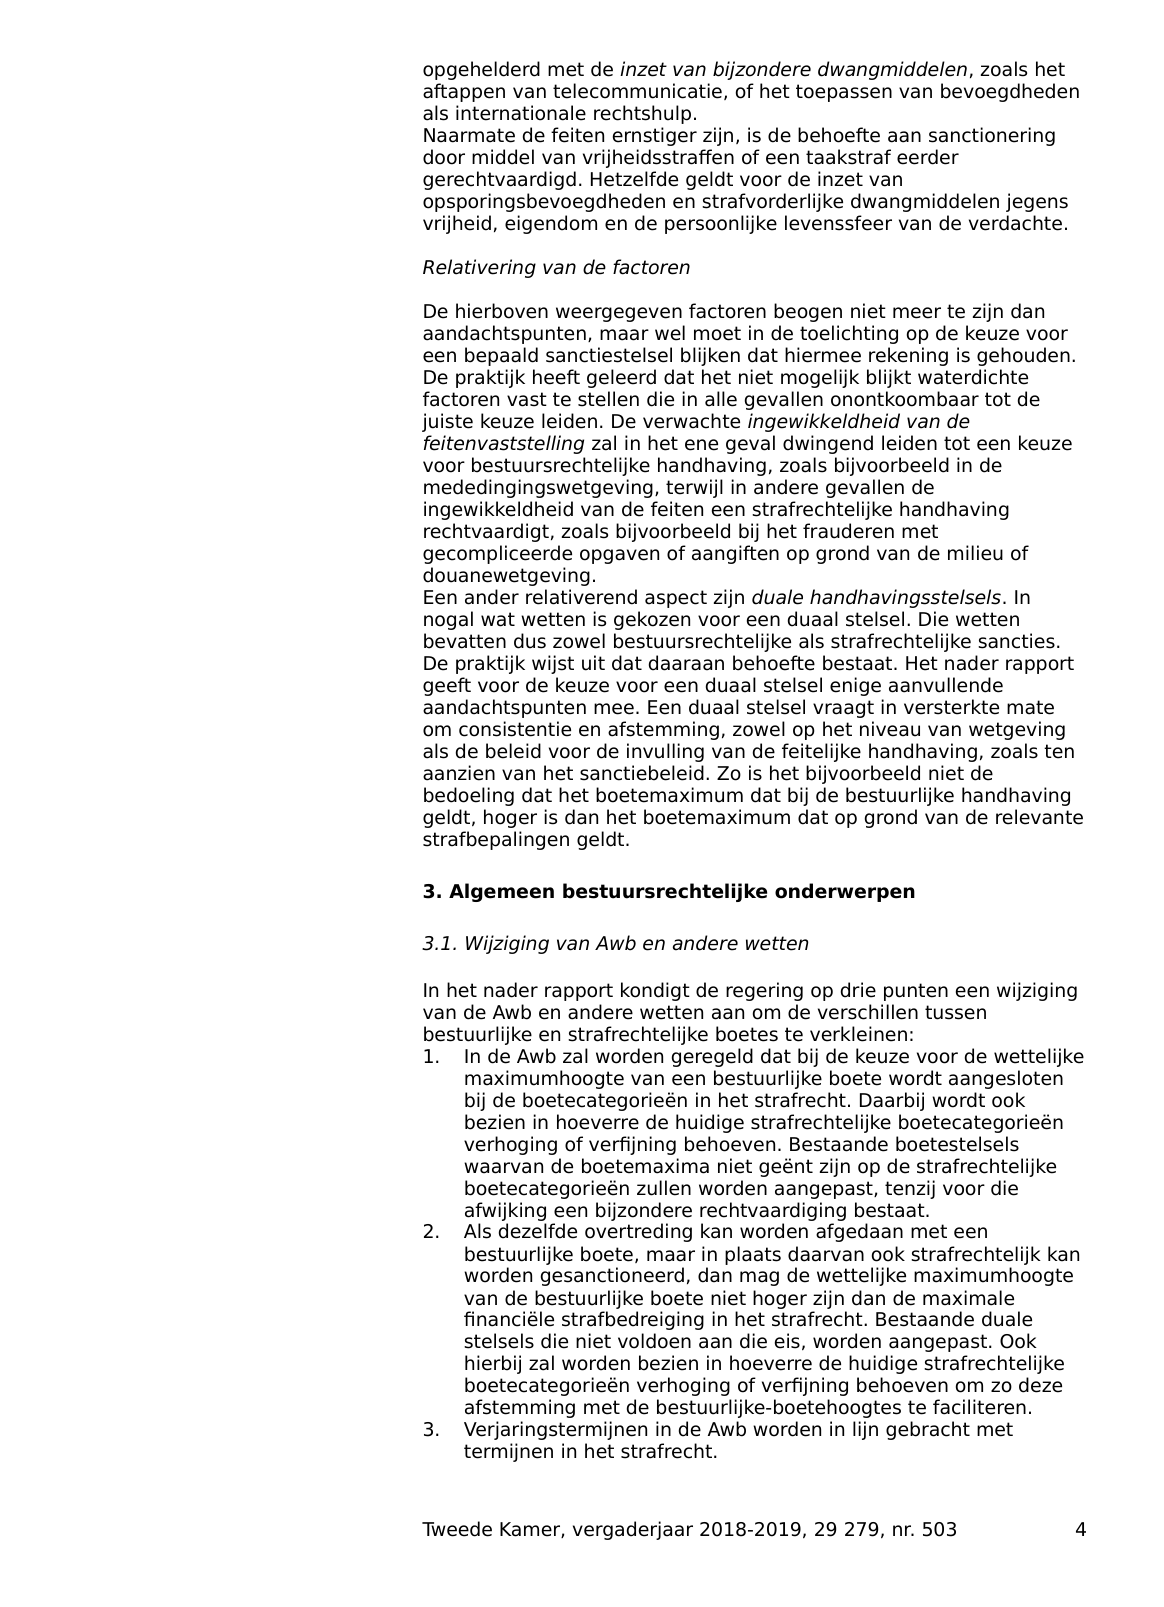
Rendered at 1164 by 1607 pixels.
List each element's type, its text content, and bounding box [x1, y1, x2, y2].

text 3. Verjaringstermijnen in de Awb worden in lijn gebracht met termijnen in het strafrecht. [422, 1419, 1087, 1463]
text De hierboven weergegeven factoren beogen niet meer te zijn dan aandachtspunten, maar wel moet in de toelichting op de keuze voor een bepaald sanctiestelsel blijken dat hiermee rekening is gehouden. De praktijk heeft geleerd dat het niet mogelijk blijkt waterdichte factoren vast te stellen die in alle gevallen onontkoombaar tot de juiste keuze leiden. De verwachte ingewikkeldheid van de feitenvaststelling zal in het ene geval dwingend leiden tot een keuze voor bestuursrechtelijke handhaving, zoals bijvoorbeeld in de mededingingswetgeving, terwijl in andere gevallen de ingewikkeldheid van de feiten een strafrechtelijke handhaving rechtvaardigt, zoals bijvoorbeeld bij het frauderen met gecompliceerde opgaven of aangiften op grond van de milieu of douanewetgeving. [422, 301, 1087, 587]
text opgehelderd met de inzet van bijzondere dwangmiddelen, zoals het aftappen van telecommunicatie, of het toepassen van bevoegdheden als internationale rechtshulp. [422, 59, 1087, 125]
text 2. Als dezelfde overtreding kan worden afgedaan met een bestuurlijke boete, maar in plaats daarvan ook strafrechtelijk kan worden gesanctioneerd, dan mag de wettelijke maximumhoogte van de bestuurlijke boete niet hoger zijn dan de maximale financiële strafbedreiging in het strafrecht. Bestaande duale stelsels die niet voldoen aan die eis, worden aangepast. Ook hierbij zal worden bezien in hoeverre de huidige strafrechtelijke boetecategorieën verhoging of verfijning behoeven om zo deze afstemming met de bestuurlijke-boetehoogtes te faciliteren. [422, 1221, 1087, 1419]
subtitle 3. Algemeen bestuursrechtelijke onderwerpen [422, 881, 1087, 903]
subtitle Relativering van de factoren [422, 257, 1087, 279]
text Naarmate de feiten ernstiger zijn, is de behoefte aan sanctionering door middel van vrijheidsstraffen of een taakstraf eerder gerechtvaardigd. Hetzelfde geldt voor de inzet van opsporingsbevoegdheden en strafvorderlijke dwangmiddelen jegens vrijheid, eigendom en de persoonlijke levenssfeer van de verdachte. [422, 125, 1087, 235]
text 1. In de Awb zal worden geregeld dat bij de keuze voor de wettelijke maximumhoogte van een bestuurlijke boete wordt aangesloten bij de boetecategorieën in het strafrecht. Daarbij wordt ook bezien in hoeverre de huidige strafrechtelijke boetecategorieën verhoging of verfijning behoeven. Bestaande boetestelsels waarvan de boetemaxima niet geënt zijn op de strafrechtelijke boetecategorieën zullen worden aangepast, tenzij voor die afwijking een bijzondere rechtvaardiging bestaat. [422, 1046, 1087, 1221]
text In het nader rapport kondigt de regering op drie punten een wijziging van de Awb en andere wetten aan om de verschillen tussen bestuurlijke en strafrechtelijke boetes te verkleinen: [422, 980, 1087, 1046]
text Een ander relativerend aspect zijn duale handhavingsstelsels. In nogal wat wetten is gekozen voor een duaal stelsel. Die wetten bevatten dus zowel bestuursrechtelijke als strafrechtelijke sancties. De praktijk wijst uit dat daaraan behoefte bestaat. Het nader rapport geeft voor de keuze voor een duaal stelsel enige aanvullende aandachtspunten mee. Een duaal stelsel vraagt in versterkte mate om consistentie en afstemming, zowel op het niveau van wetgeving als de beleid voor de invulling van de feitelijke handhaving, zoals ten aanzien van het sanctiebeleid. Zo is het bijvoorbeeld niet de bedoeling dat het boetemaximum dat bij de bestuurlijke handhaving geldt, hoger is dan het boetemaximum dat op grond van de relevante strafbepalingen geldt. [422, 587, 1087, 851]
subtitle 3.1. Wijziging van Awb en andere wetten [422, 933, 1087, 955]
